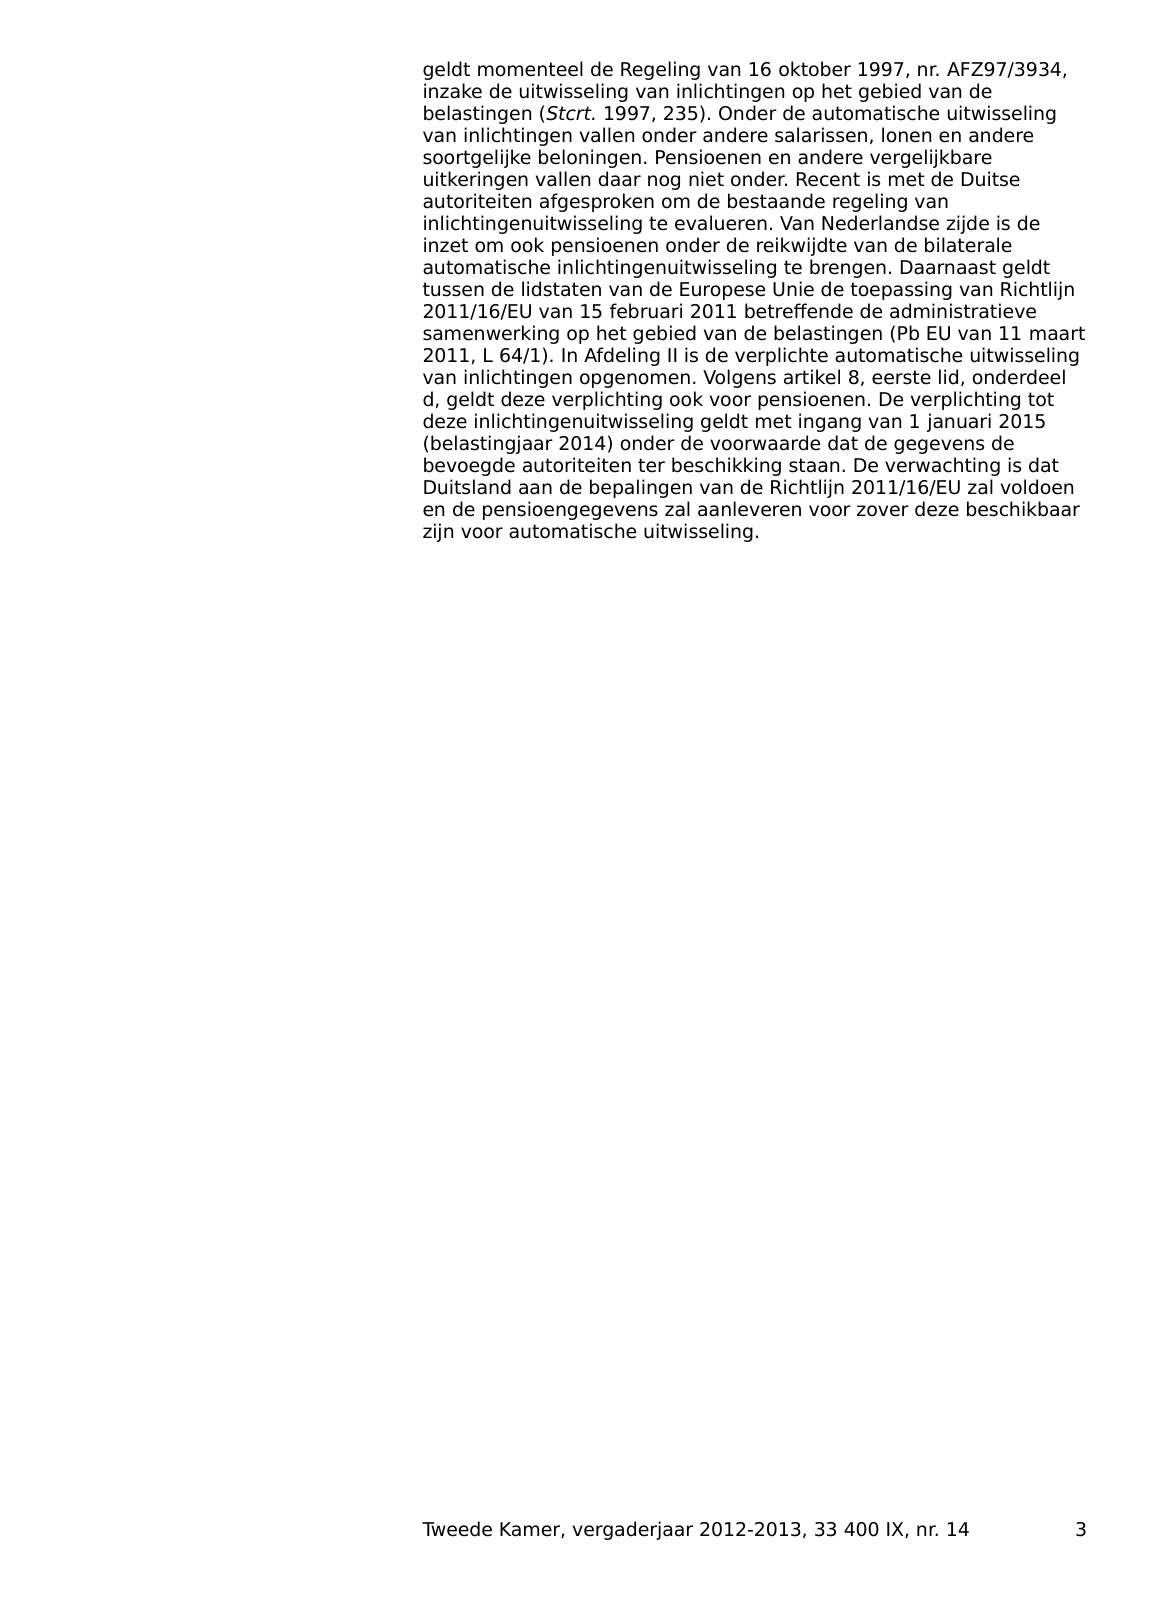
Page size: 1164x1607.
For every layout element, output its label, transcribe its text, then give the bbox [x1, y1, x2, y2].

text geldt momenteel de Regeling van 16 oktober 1997, nr. AFZ97/3934, inzake de uitwisseling van inlichtingen op het gebied van de belastingen (Stcrt. 1997, 235). Onder de automatische uitwisseling van inlichtingen vallen onder andere salarissen, lonen en andere soortgelijke beloningen. Pensioenen en andere vergelijkbare uitkeringen vallen daar nog niet onder. Recent is met de Duitse autoriteiten afgesproken om de bestaande regeling van inlichtingenuitwisseling te evalueren. Van Nederlandse zijde is de inzet om ook pensioenen onder de reikwijdte van de bilaterale automatische inlichtingenuitwisseling te brengen. Daarnaast geldt tussen de lidstaten van de Europese Unie de toepassing van Richtlijn 2011/16/EU van 15 februari 2011 betreffende de administratieve samenwerking op het gebied van de belastingen (Pb EU van 11 maart 2011, L 64/1). In Afdeling II is de verplichte automatische uitwisseling van inlichtingen opgenomen. Volgens artikel 8, eerste lid, onderdeel d, geldt deze verplichting ook voor pensioenen. De verplichting tot deze inlichtingenuitwisseling geldt met ingang van 1 januari 2015 (belastingjaar 2014) onder de voorwaarde dat de gegevens de bevoegde autoriteiten ter beschikking staan. De verwachting is dat Duitsland aan de bepalingen van de Richtlijn 2011/16/EU zal voldoen en de pensioengegevens zal aanleveren voor zover deze beschikbaar zijn voor automatische uitwisseling. [422, 59, 1087, 543]
